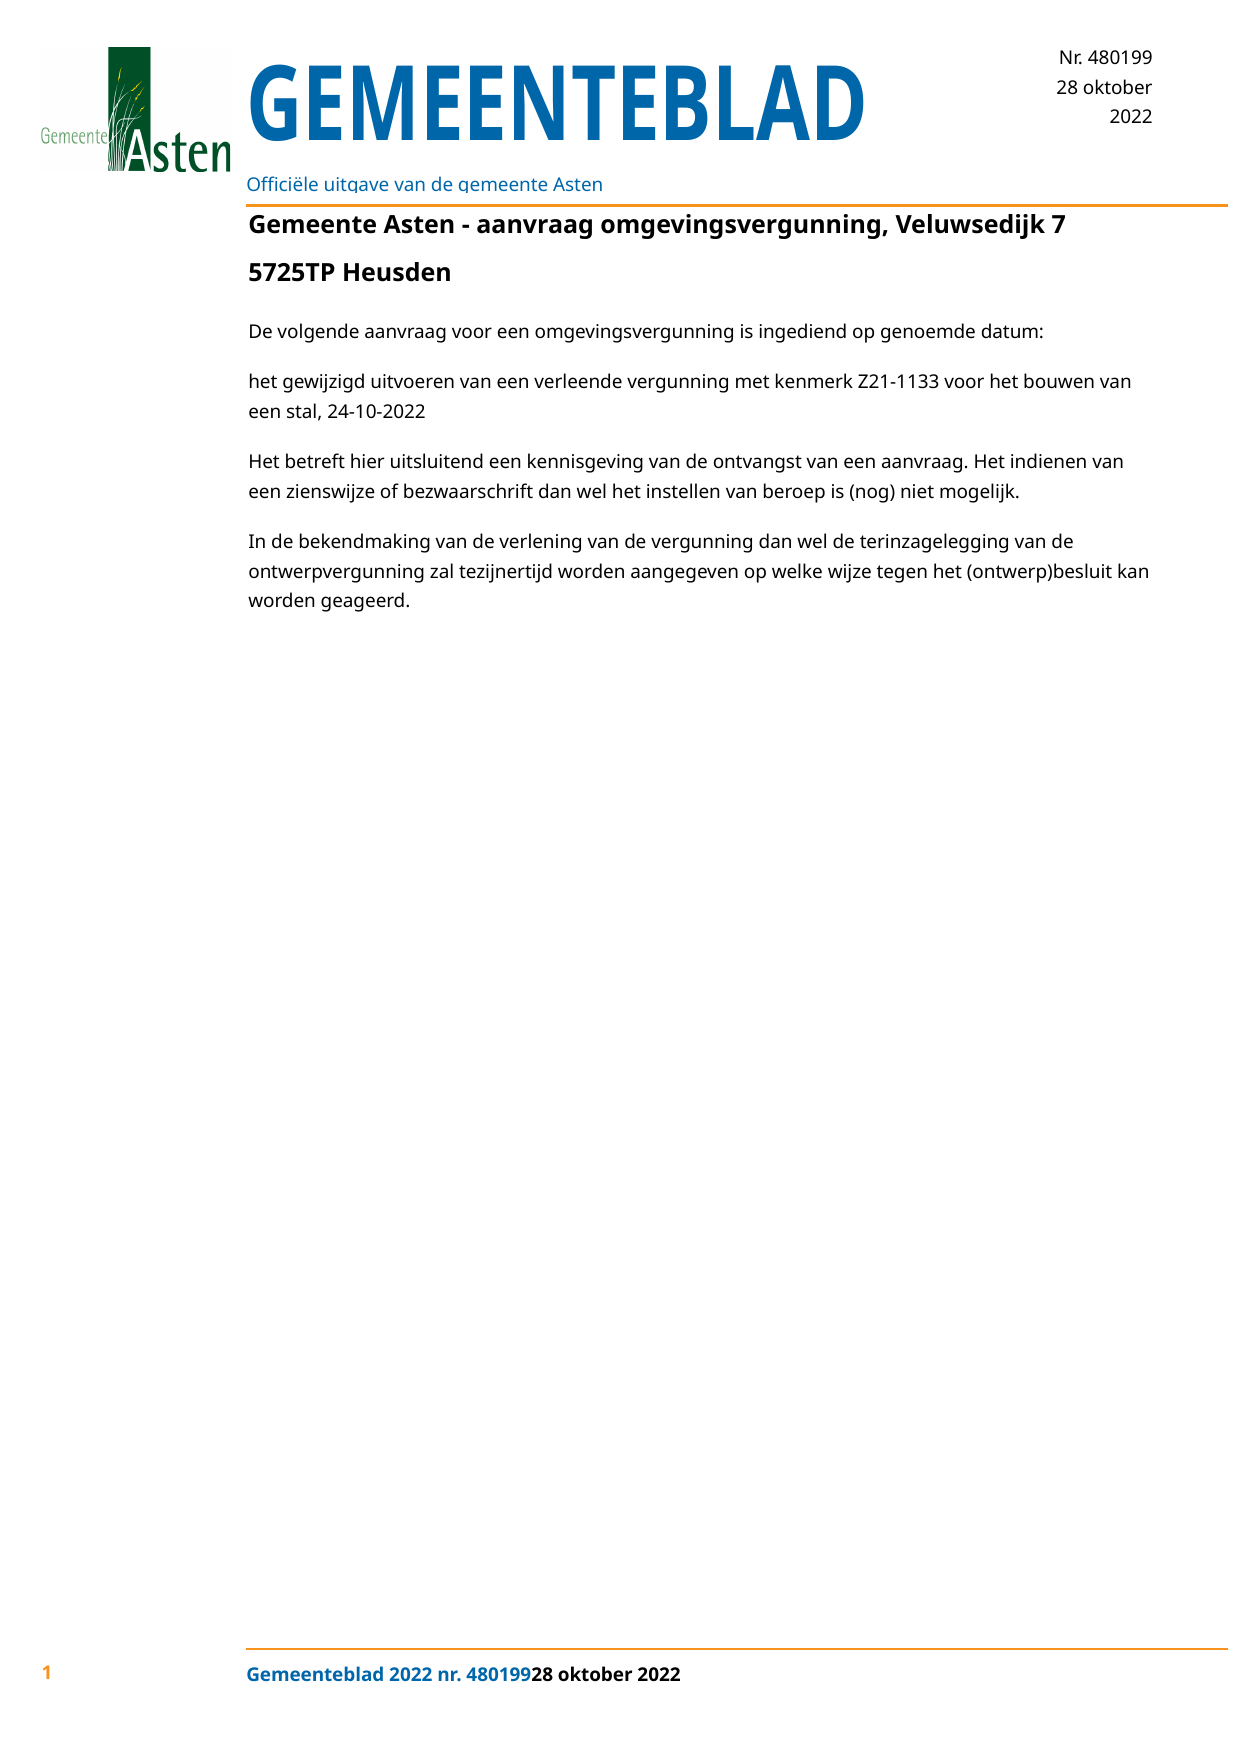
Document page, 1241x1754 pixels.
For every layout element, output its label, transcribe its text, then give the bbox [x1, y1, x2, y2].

text In de bekendmaking van de verlening van de vergunning dan wel de terinzagelegging van de ontwerpvergunning zal tezijnertijd worden aangegeven op welke wijze tegen het (ontwerp)besluit kan worden geageerd. [248, 528, 1152, 613]
picture [41, 47, 231, 172]
text Het betreft hier uitsluitend een kennisgeving van de ontvangst van een aanvraag. Het indienen van een zienswijze of bezwaarschrift dan wel het instellen van beroep is (nog) niet mogelijk. [248, 448, 1152, 504]
text het gewijzigd uitvoeren van een verleende vergunning met kenmerk Z21-1133 voor het bouwen van een stal, 24-10-2022 [248, 368, 1152, 424]
text Gemeente Asten - aanvraag omgevingsvergunning, Veluwsedijk 7 5725TP Heusden [248, 207, 1152, 288]
text De volgende aanvraag voor een omgevingsvergunning is ingediend op genoemde datum: [248, 318, 1152, 344]
